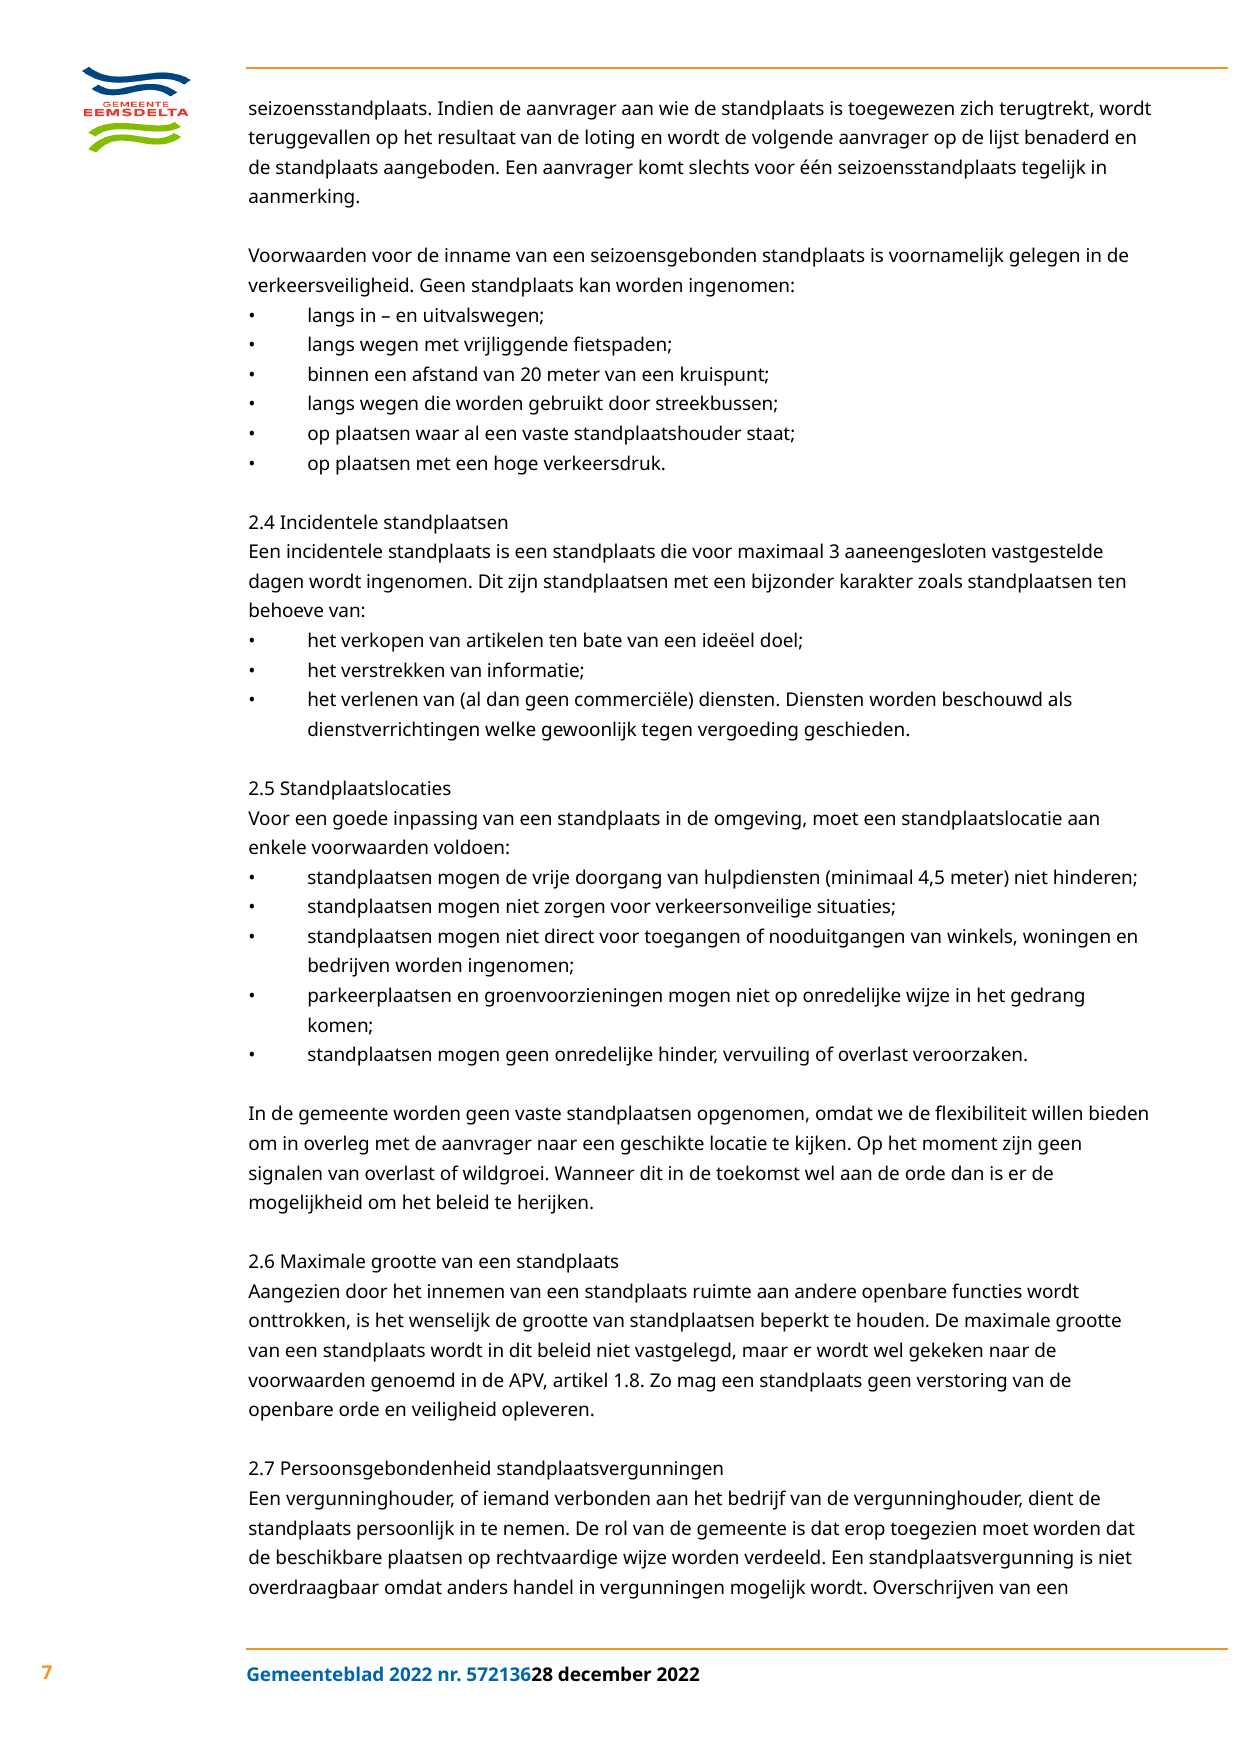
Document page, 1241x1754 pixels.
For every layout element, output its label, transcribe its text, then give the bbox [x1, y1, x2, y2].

picture [41, 47, 231, 172]
text Een vergunninghouder, of iemand verbonden aan het bedrijf van de vergunninghouder, dient de standplaats persoonlijk in te nemen. De rol van de gemeente is dat erop toegezien moet worden dat de beschikbare plaatsen op rechtvaardige wijze worden verdeeld. Een standplaatsvergunning is niet overdraagbaar omdat anders handel in vergunningen mogelijk wordt. Overschrijven van een [248, 1485, 1152, 1600]
list langs in – en uitvalswegen; [248, 302, 1152, 328]
text Voorwaarden voor de inname van een seizoensgebonden standplaats is voornamelijk gelegen in de verkeersveiligheid. Geen standplaats kan worden ingenomen: [248, 243, 1152, 298]
list binnen een afstand van 20 meter van een kruispunt; [248, 361, 1152, 387]
list standplaatsen mogen de vrije doorgang van hulpdiensten (minimaal 4,5 meter) niet hinderen; [248, 864, 1152, 890]
text Aangezien door het innemen van een standplaats ruimte aan andere openbare functies wordt onttrokken, is het wenselijk de grootte van standplaatsen beperkt te houden. De maximale grootte van een standplaats wordt in dit beleid niet vastgelegd, maar er wordt wel gekeken naar de voorwaarden genoemd in de APV, artikel 1.8. Zo mag een standplaats geen verstoring van de openbare orde en veiligheid opleveren. [248, 1278, 1152, 1422]
list op plaatsen met een hoge verkeersdruk. [248, 450, 1152, 476]
list het verstrekken van informatie; [248, 657, 1152, 683]
list het verlenen van (al dan geen commerciële) diensten. Diensten worden beschouwd als dienstverrichtingen welke gewoonlijk tegen vergoeding geschieden. [248, 686, 1152, 742]
text 2.5 Standplaatslocaties [248, 775, 1152, 801]
text Voor een goede inpassing van een standplaats in de omgeving, moet een standplaatslocatie aan enkele voorwaarden voldoen: [248, 805, 1152, 860]
list standplaatsen mogen niet direct voor toegangen of nooduitgangen van winkels, woningen en bedrijven worden ingenomen; [248, 923, 1152, 978]
list op plaatsen waar al een vaste standplaatshouder staat; [248, 420, 1152, 446]
text 2.7 Persoonsgebondenheid standplaatsvergunningen [248, 1456, 1152, 1481]
list parkeerplaatsen en groenvoorzieningen mogen niet op onredelijke wijze in het gedrang komen; [248, 982, 1152, 1038]
text 2.6 Maximale grootte van een standplaats [248, 1248, 1152, 1274]
text In de gemeente worden geen vaste standplaatsen opgenomen, omdat we de flexibiliteit willen bieden om in overleg met de aanvrager naar een geschikte locatie te kijken. Op het moment zijn geen signalen van overlast of wildgroei. Wanneer dit in de toekomst wel aan de orde dan is er de mogelijkheid om het beleid te herijken. [248, 1101, 1152, 1215]
list standplaatsen mogen geen onredelijke hinder, vervuiling of overlast veroorzaken. [248, 1041, 1152, 1067]
text seizoensstandplaats. Indien de aanvrager aan wie de standplaats is toegewezen zich terugtrekt, wordt teruggevallen op het resultaat van de loting en wordt de volgende aanvrager op de lijst benaderd en de standplaats aangeboden. Een aanvrager komt slechts voor één seizoensstandplaats tegelijk in aanmerking. [248, 95, 1152, 209]
text 2.4 Incidentele standplaatsen [248, 509, 1152, 535]
text Een incidentele standplaats is een standplaats die voor maximaal 3 aaneengesloten vastgestelde dagen wordt ingenomen. Dit zijn standplaatsen met een bijzonder karakter zoals standplaatsen ten behoeve van: [248, 538, 1152, 623]
list het verkopen van artikelen ten bate van een ideëel doel; [248, 627, 1152, 653]
list langs wegen met vrijliggende fietspaden; [248, 331, 1152, 357]
list langs wegen die worden gebruikt door streekbussen; [248, 391, 1152, 416]
list standplaatsen mogen niet zorgen voor verkeersonveilige situaties; [248, 893, 1152, 919]
